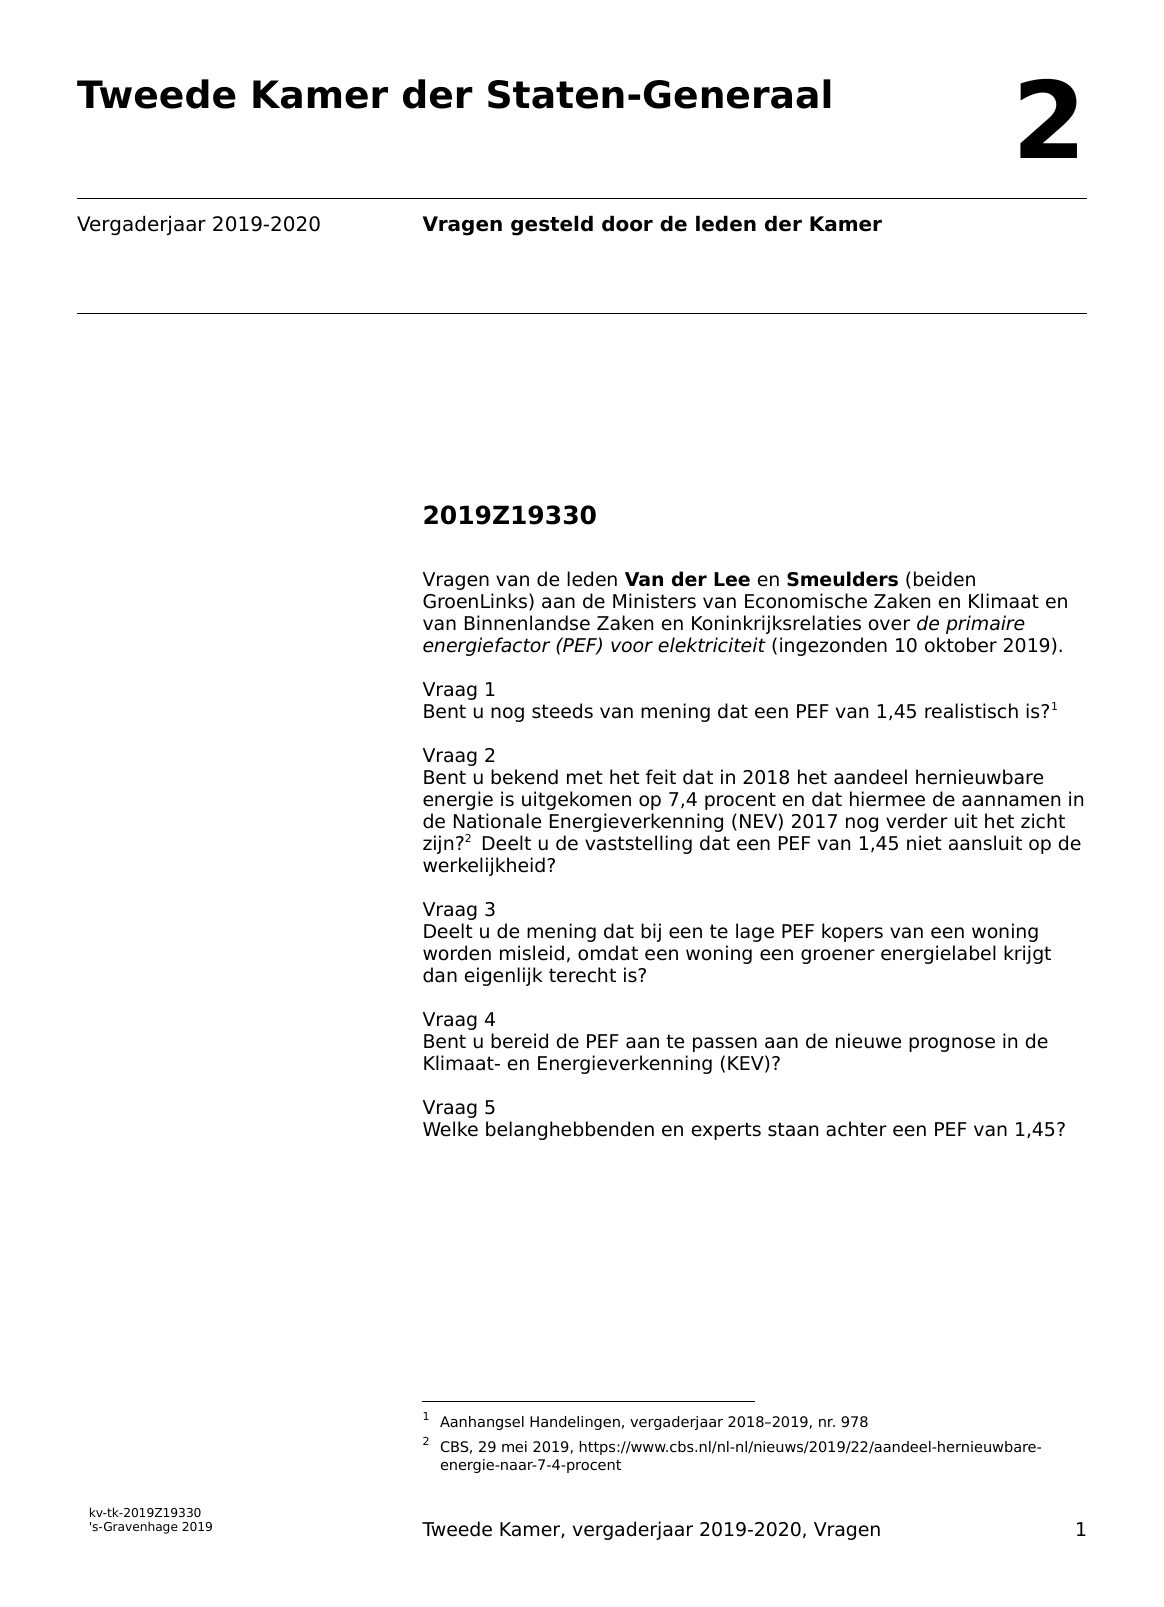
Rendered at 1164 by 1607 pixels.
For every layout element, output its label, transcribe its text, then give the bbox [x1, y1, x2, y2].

text Deelt u de mening dat bij een te lage PEF kopers van een woning worden misleid, omdat een woning een groener energielabel krijgt dan eigenlijk terecht is? [422, 921, 1087, 987]
text Vraag 3 [422, 899, 1087, 921]
text kv-tk-2019Z19330 [88, 1506, 323, 1520]
text 's-Gravenhage 2019 [88, 1520, 323, 1534]
text Vraag 5 [422, 1097, 1087, 1119]
text Welke belanghebbenden en experts staan achter een PEF van 1,45? [422, 1119, 1087, 1141]
text Bent u nog steeds van mening dat een PEF van 1,45 realistisch is? [422, 701, 1087, 723]
text Vraag 1 [422, 679, 1087, 701]
table_header 2 [886, 59, 1087, 198]
text Vraag 4 [422, 1009, 1087, 1031]
text Bent u bekend met het feit dat in 2018 het aandeel hernieuwbare energie is uitgekomen op 7,4 procent en dat hiermee de aannamen in de Nationale Energieverkenning (NEV) 2017 nog verder uit het zicht zijn? Deelt u de vaststelling dat een PEF van 1,45 niet aansluit op de werkelijkheid? [422, 767, 1087, 877]
text CBS, 29 mei 2019, https://www.cbs.nl/nl-nl/nieuws/2019/22/aandeel-hernieuwbare-energie-naar-7-4-procent [422, 1435, 1087, 1474]
text Bent u bereid de PEF aan te passen aan de nieuwe prognose in de Klimaat- en Energieverkenning (KEV)? [422, 1031, 1087, 1075]
table_cell Vergaderjaar 2019-2020 [77, 199, 422, 313]
table_header Tweede Kamer der Staten-Generaal [77, 59, 886, 198]
text Vragen van de leden Van der Lee en Smeulders (beiden GroenLinks) aan de Ministers van Economische Zaken en Klimaat en van Binnenlandse Zaken en Koninkrijksrelaties over de primaire energiefactor (PEF) voor elektriciteit (ingezonden 10 oktober 2019). [422, 569, 1087, 657]
text 2019Z19330 [422, 501, 1087, 531]
text Aanhangsel Handelingen, vergaderjaar 2018–2019, nr. 978 [422, 1410, 1087, 1432]
table_cell Vragen gesteld door de leden der Kamer [422, 199, 1087, 313]
text Vraag 2 [422, 745, 1087, 767]
